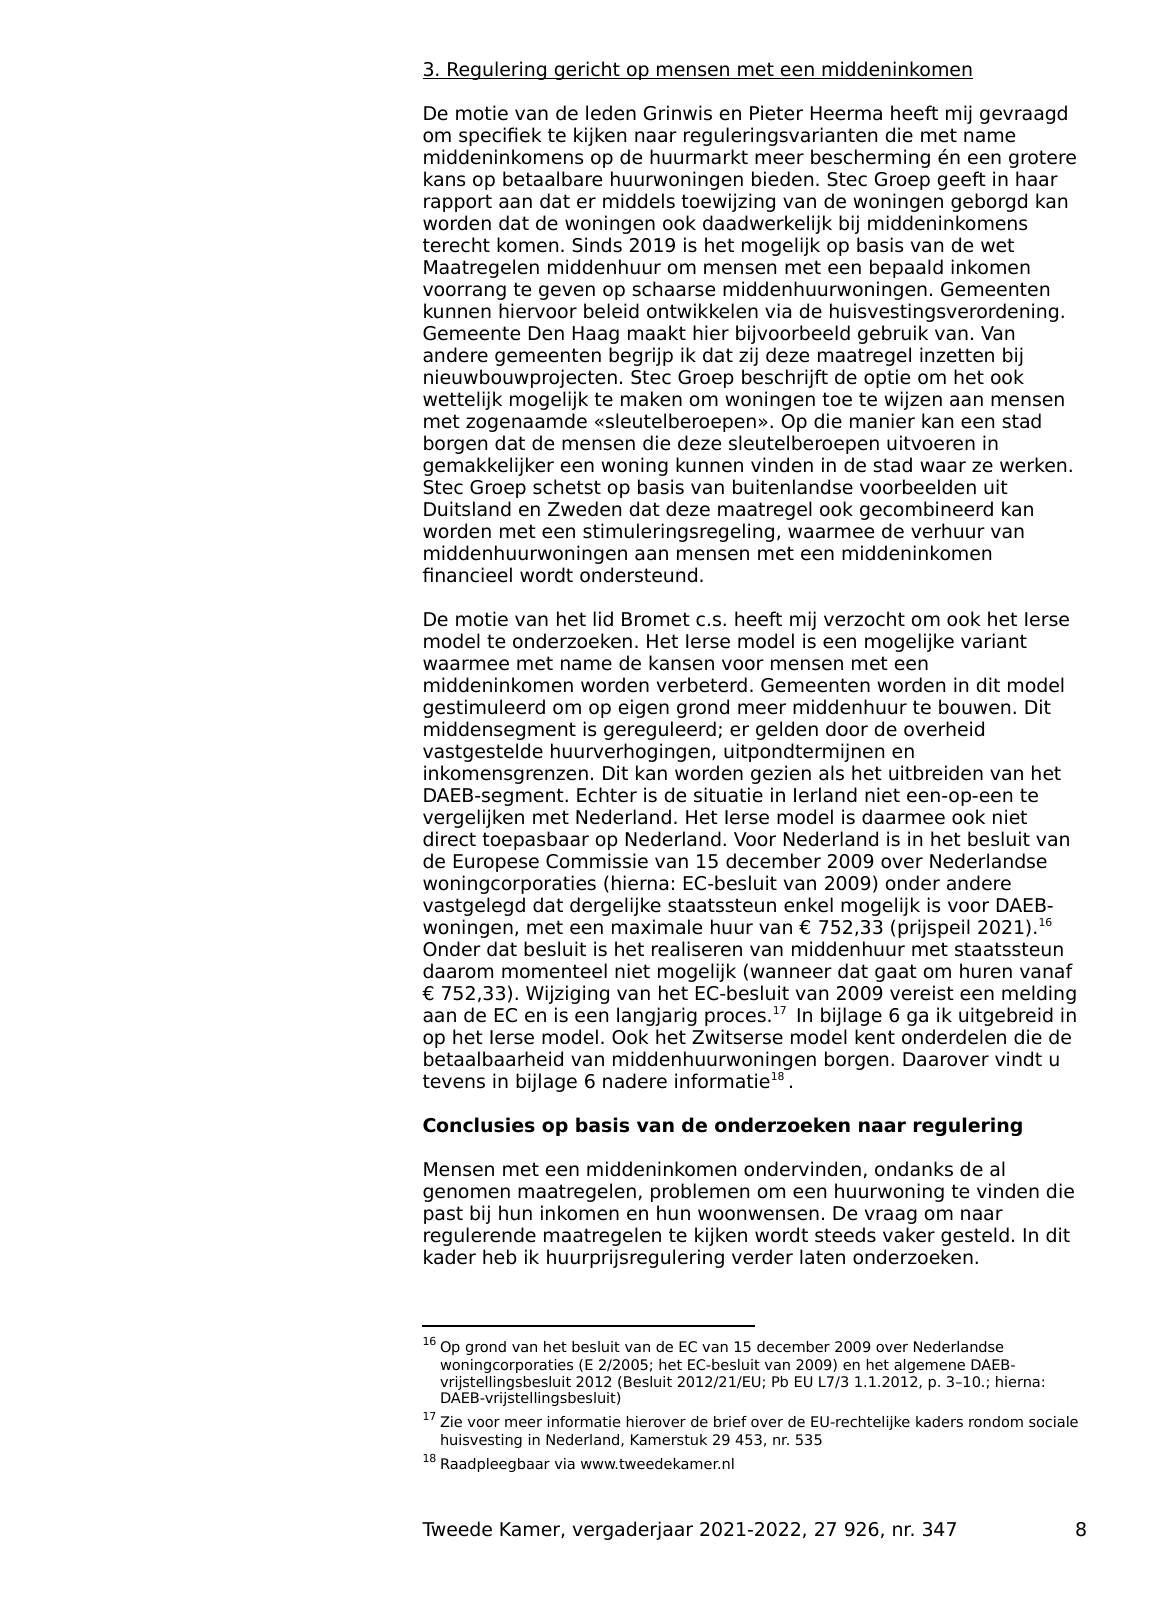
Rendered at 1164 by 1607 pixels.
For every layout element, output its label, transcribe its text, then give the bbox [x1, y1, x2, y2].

text Op grond van het besluit van de EC van 15 december 2009 over Nederlandse woningcorporaties (E 2/2005; het EC-besluit van 2009) en het algemene DAEB-vrijstellingsbesluit 2012 (Besluit 2012/21/EU; Pb EU L7/3 1.1.2012, p. 3–10.; hierna: DAEB-vrijstellingsbesluit) [422, 1335, 1087, 1407]
subtitle Conclusies op basis van de onderzoeken naar regulering [422, 1115, 1087, 1137]
text Raadpleegbaar via www.tweedekamer.nl [422, 1452, 1087, 1474]
text De motie van de leden Grinwis en Pieter Heerma heeft mij gevraagd om specifiek te kijken naar reguleringsvarianten die met name middeninkomens op de huurmarkt meer bescherming én een grotere kans op betaalbare huurwoningen bieden. Stec Groep geeft in haar rapport aan dat er middels toewijzing van de woningen geborgd kan worden dat de woningen ook daadwerkelijk bij middeninkomens terecht komen. Sinds 2019 is het mogelijk op basis van de wet Maatregelen middenhuur om mensen met een bepaald inkomen voorrang te geven op schaarse middenhuurwoningen. Gemeenten kunnen hiervoor beleid ontwikkelen via de huisvestingsverordening. Gemeente Den Haag maakt hier bijvoorbeeld gebruik van. Van andere gemeenten begrijp ik dat zij deze maatregel inzetten bij nieuwbouwprojecten. Stec Groep beschrijft de optie om het ook wettelijk mogelijk te maken om woningen toe te wijzen aan mensen met zogenaamde «sleutelberoepen». Op die manier kan een stad borgen dat de mensen die deze sleutelberoepen uitvoeren in gemakkelijker een woning kunnen vinden in de stad waar ze werken. Stec Groep schetst op basis van buitenlandse voorbeelden uit Duitsland en Zweden dat deze maatregel ook gecombineerd kan worden met een stimuleringsregeling, waarmee de verhuur van middenhuurwoningen aan mensen met een middeninkomen financieel wordt ondersteund. [422, 103, 1087, 587]
text Zie voor meer informatie hierover de brief over de EU-rechtelijke kaders rondom sociale huisvesting in Nederland, Kamerstuk 29 453, nr. 535 [422, 1410, 1087, 1449]
text Mensen met een middeninkomen ondervinden, ondanks de al genomen maatregelen, problemen om een huurwoning te vinden die past bij hun inkomen en hun woonwensen. De vraag om naar regulerende maatregelen te kijken wordt steeds vaker gesteld. In dit kader heb ik huurprijsregulering verder laten onderzoeken. [422, 1159, 1087, 1269]
text De motie van het lid Bromet c.s. heeft mij verzocht om ook het Ierse model te onderzoeken. Het Ierse model is een mogelijke variant waarmee met name de kansen voor mensen met een middeninkomen worden verbeterd. Gemeenten worden in dit model gestimuleerd om op eigen grond meer middenhuur te bouwen. Dit middensegment is gereguleerd; er gelden door de overheid vastgestelde huurverhogingen, uitpondtermijnen en inkomensgrenzen. Dit kan worden gezien als het uitbreiden van het DAEB-segment. Echter is de situatie in Ierland niet een-op-een te vergelijken met Nederland. Het Ierse model is daarmee ook niet direct toepasbaar op Nederland. Voor Nederland is in het besluit van de Europese Commissie van 15 december 2009 over Nederlandse woningcorporaties (hierna: EC-besluit van 2009) onder andere vastgelegd dat dergelijke staatssteun enkel mogelijk is voor DAEB-woningen, met een maximale huur van € 752,33 (prijspeil 2021). Onder dat besluit is het realiseren van middenhuur met staatssteun daarom momenteel niet mogelijk (wanneer dat gaat om huren vanaf € 752,33). Wijziging van het EC-besluit van 2009 vereist een melding aan de EC en is een langjarig proces. In bijlage 6 ga ik uitgebreid in op het Ierse model. Ook het Zwitserse model kent onderdelen die de betaalbaarheid van middenhuurwoningen borgen. Daarover vindt u tevens in bijlage 6 nadere informatie. [422, 609, 1087, 1092]
subtitle 3. Regulering gericht op mensen met een middeninkomen [422, 59, 1087, 81]
